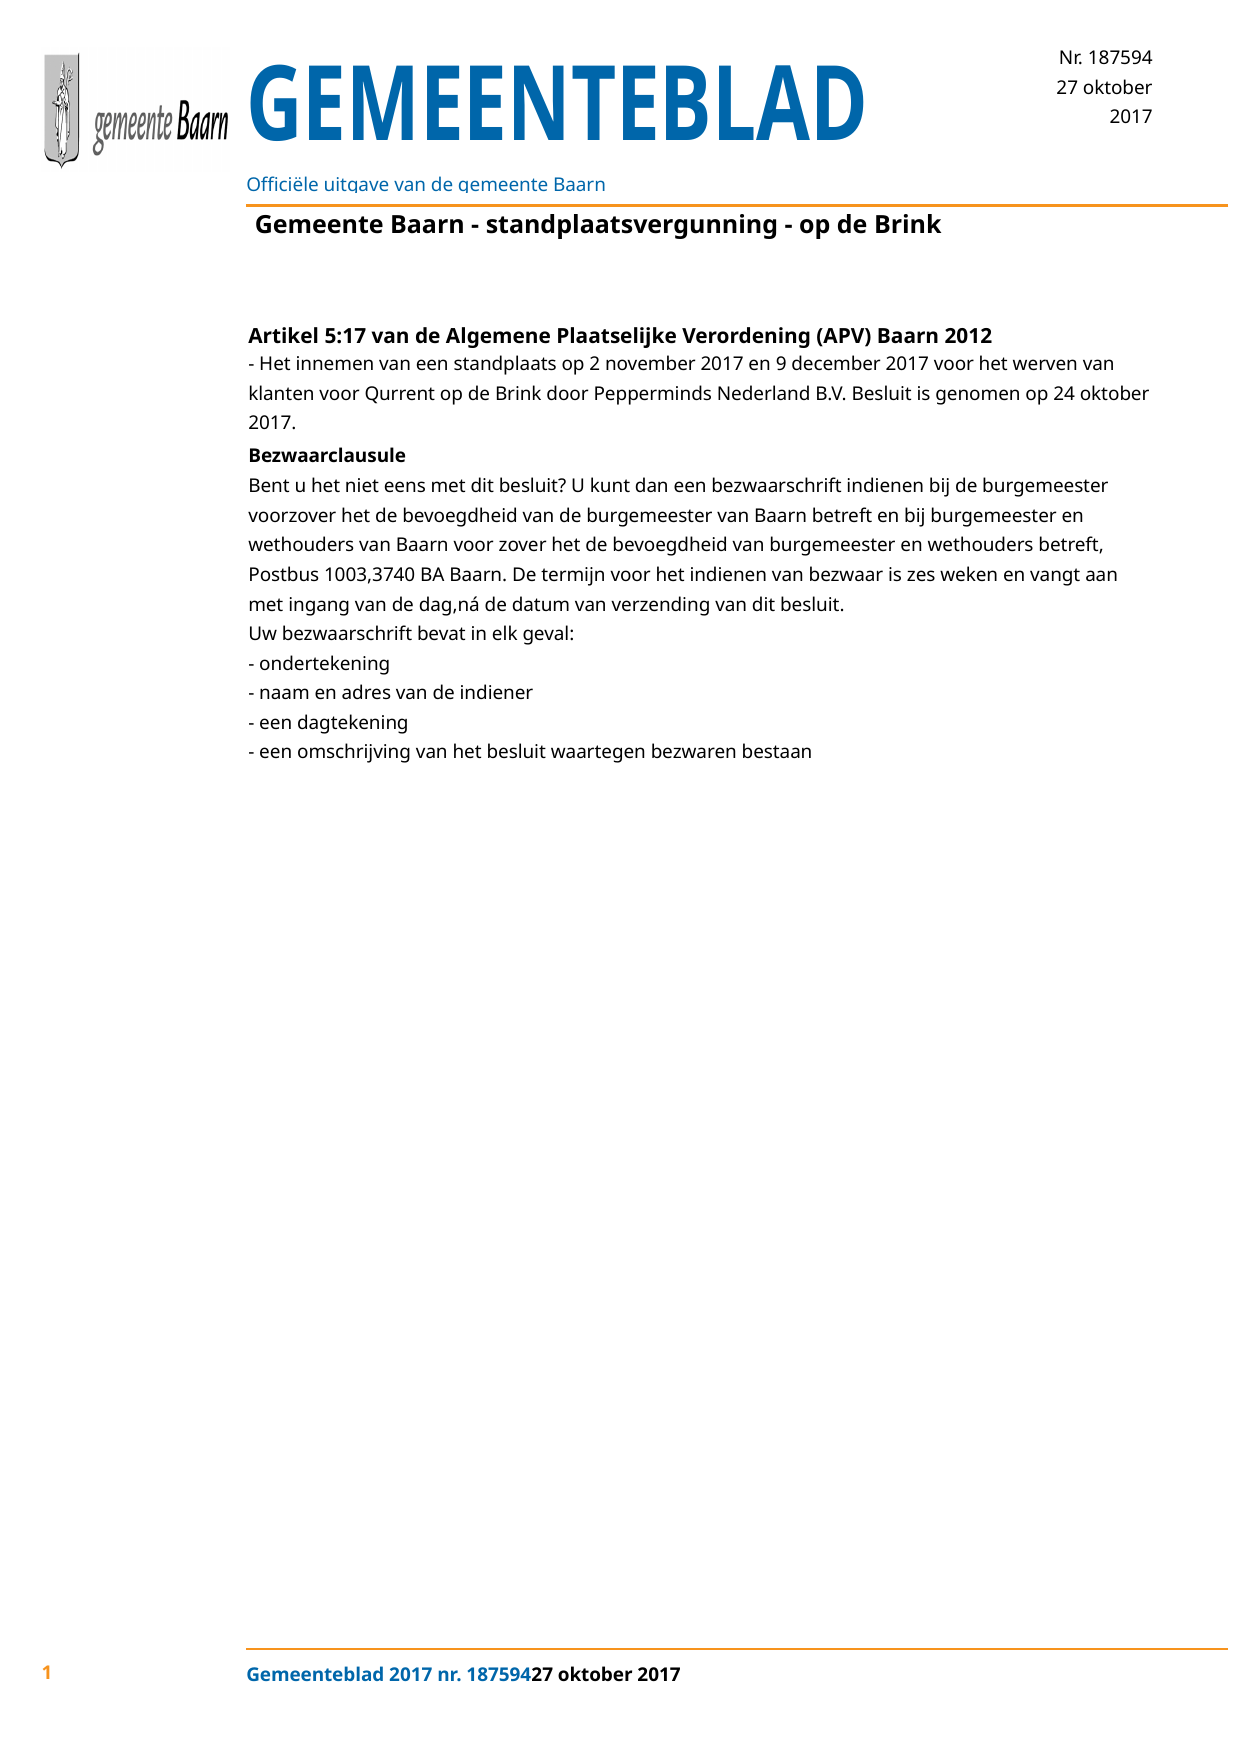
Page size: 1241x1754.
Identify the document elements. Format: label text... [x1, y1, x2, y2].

text Artikel 5:17 van de Algemene Plaatselijke Verordening (APV) Baarn 2012 [248, 321, 1152, 350]
text - Het innemen van een standplaats op 2 november 2017 en 9 december 2017 voor het werven van klanten voor Qurrent op de Brink door Pepperminds Nederland B.V. Besluit is genomen op 24 oktober 2017. [248, 350, 1152, 435]
text - een omschrijving van het besluit waartegen bezwaren bestaan [248, 739, 1152, 764]
picture [41, 47, 231, 172]
text - naam en adres van de indiener [248, 679, 1152, 705]
text - ondertekening [248, 650, 1152, 676]
text Uw bezwaarschrift bevat in elk geval: [248, 620, 1152, 646]
text Bent u het niet eens met dit besluit? U kunt dan een bezwaarschrift indienen bij de burgemeester voorzover het de bevoegdheid van de burgemeester van Baarn betreft en bij burgemeester en wethouders van Baarn voor zover het de bevoegdheid van burgemeester en wethouders betreft, Postbus 1003,3740 BA Baarn. De termijn voor het indienen van bezwaar is zes weken en vangt aan met ingang van de dag,ná de datum van verzending van dit besluit. [248, 472, 1152, 616]
text - een dagtekening [248, 709, 1152, 735]
text Gemeente Baarn - standplaatsvergunning - op de Brink [248, 207, 1152, 241]
text Bezwaarclausule [248, 439, 1152, 468]
